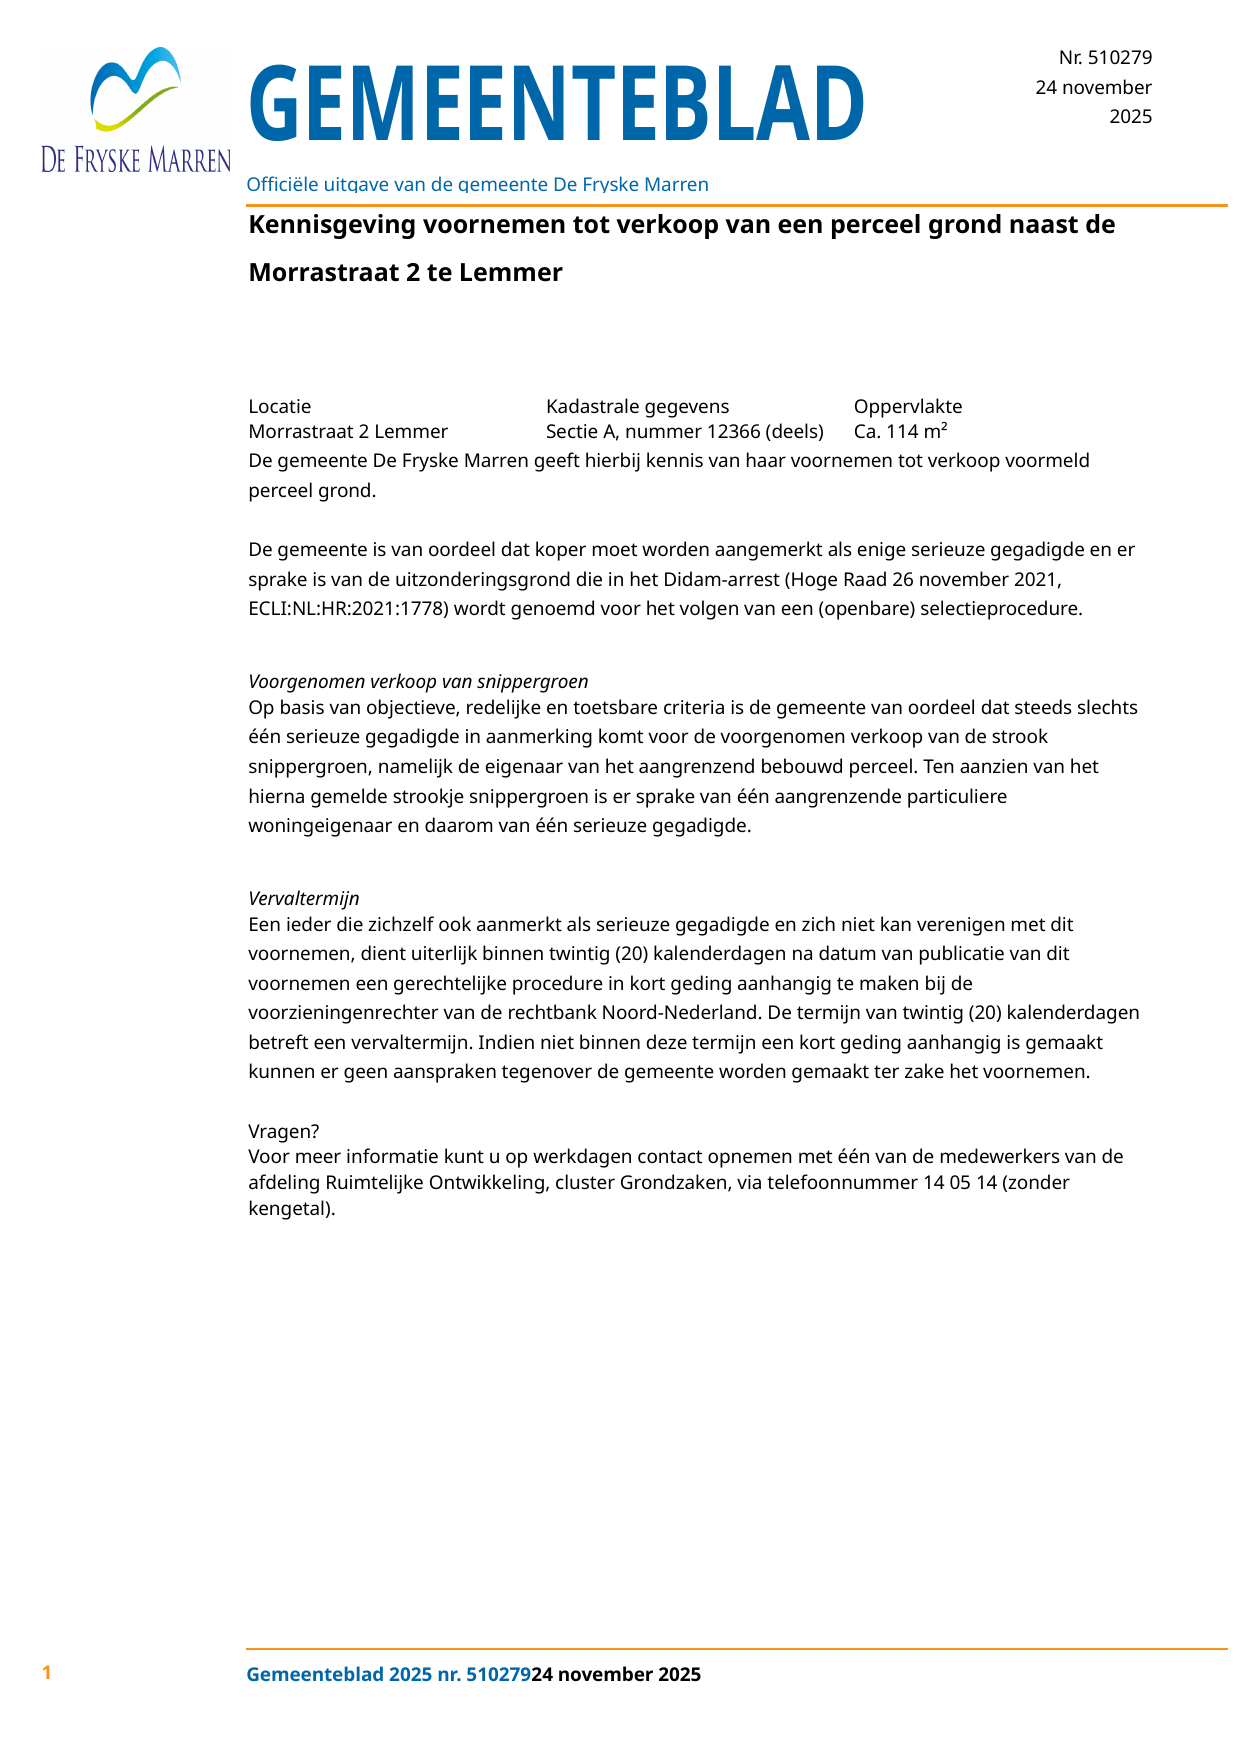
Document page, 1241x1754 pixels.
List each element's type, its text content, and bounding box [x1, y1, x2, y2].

text Op basis van objectieve, redelijke en toetsbare criteria is de gemeente van oordeel dat steeds slechts één serieuze gegadigde in aanmerking komt voor de voorgenomen verkoop van de strook snippergroen, namelijk de eigenaar van het aangrenzend bebouwd perceel. Ten aanzien van het hierna gemelde strookje snippergroen is er sprake van één aangrenzende particuliere woningeigenaar en daarom van één serieuze gegadigde. [248, 694, 1152, 838]
table_cell Ca. 114 m² [854, 419, 1152, 444]
table_header Oppervlakte [854, 393, 1152, 419]
text De gemeente is van oordeel dat koper moet worden aangemerkt als enige serieuze gegadigde en er sprake is van de uitzonderingsgrond die in het Didam-arrest (Hoge Raad 26 november 2021, ECLI:NL:HR:2021:1778) wordt genoemd voor het volgen van een (openbare) selectieprocedure. [248, 536, 1152, 621]
picture [41, 47, 231, 172]
table_cell Sectie A, nummer 12366 (deels) [546, 419, 854, 444]
text Voorgenomen verkoop van snippergroen [248, 668, 1152, 694]
text Voor meer informatie kunt u op werkdagen contact opnemen met één van de medewerkers van de [248, 1144, 1152, 1169]
table_cell Morrastraat 2 Lemmer [248, 419, 546, 444]
text Kennisgeving voornemen tot verkoop van een perceel grond naast de Morrastraat 2 te Lemmer [248, 207, 1152, 288]
table_header Locatie [248, 393, 546, 419]
text afdeling Ruimtelijke Ontwikkeling, cluster Grondzaken, via telefoonnummer 14 05 14 (zonder kengetal). [248, 1169, 1152, 1221]
text Een ieder die zichzelf ook aanmerkt als serieuze gegadigde en zich niet kan verenigen met dit voornemen, dient uiterlijk binnen twintig (20) kalenderdagen na datum van publicatie van dit voornemen een gerechtelijke procedure in kort geding aanhangig te maken bij de voorzieningenrechter van de rechtbank Noord-Nederland. De termijn van twintig (20) kalenderdagen betreft een vervaltermijn. Indien niet binnen deze termijn een kort geding aanhangig is gemaakt kunnen er geen aanspraken tegenover de gemeente worden gemaakt ter zake het voornemen. [248, 911, 1152, 1084]
text De gemeente De Fryske Marren geeft hierbij kennis van haar voornemen tot verkoop voormeld perceel grond. [248, 448, 1152, 503]
text Vervaltermijn [248, 885, 1152, 911]
text Vragen? [248, 1118, 1152, 1144]
table_header Kadastrale gegevens [546, 393, 854, 419]
